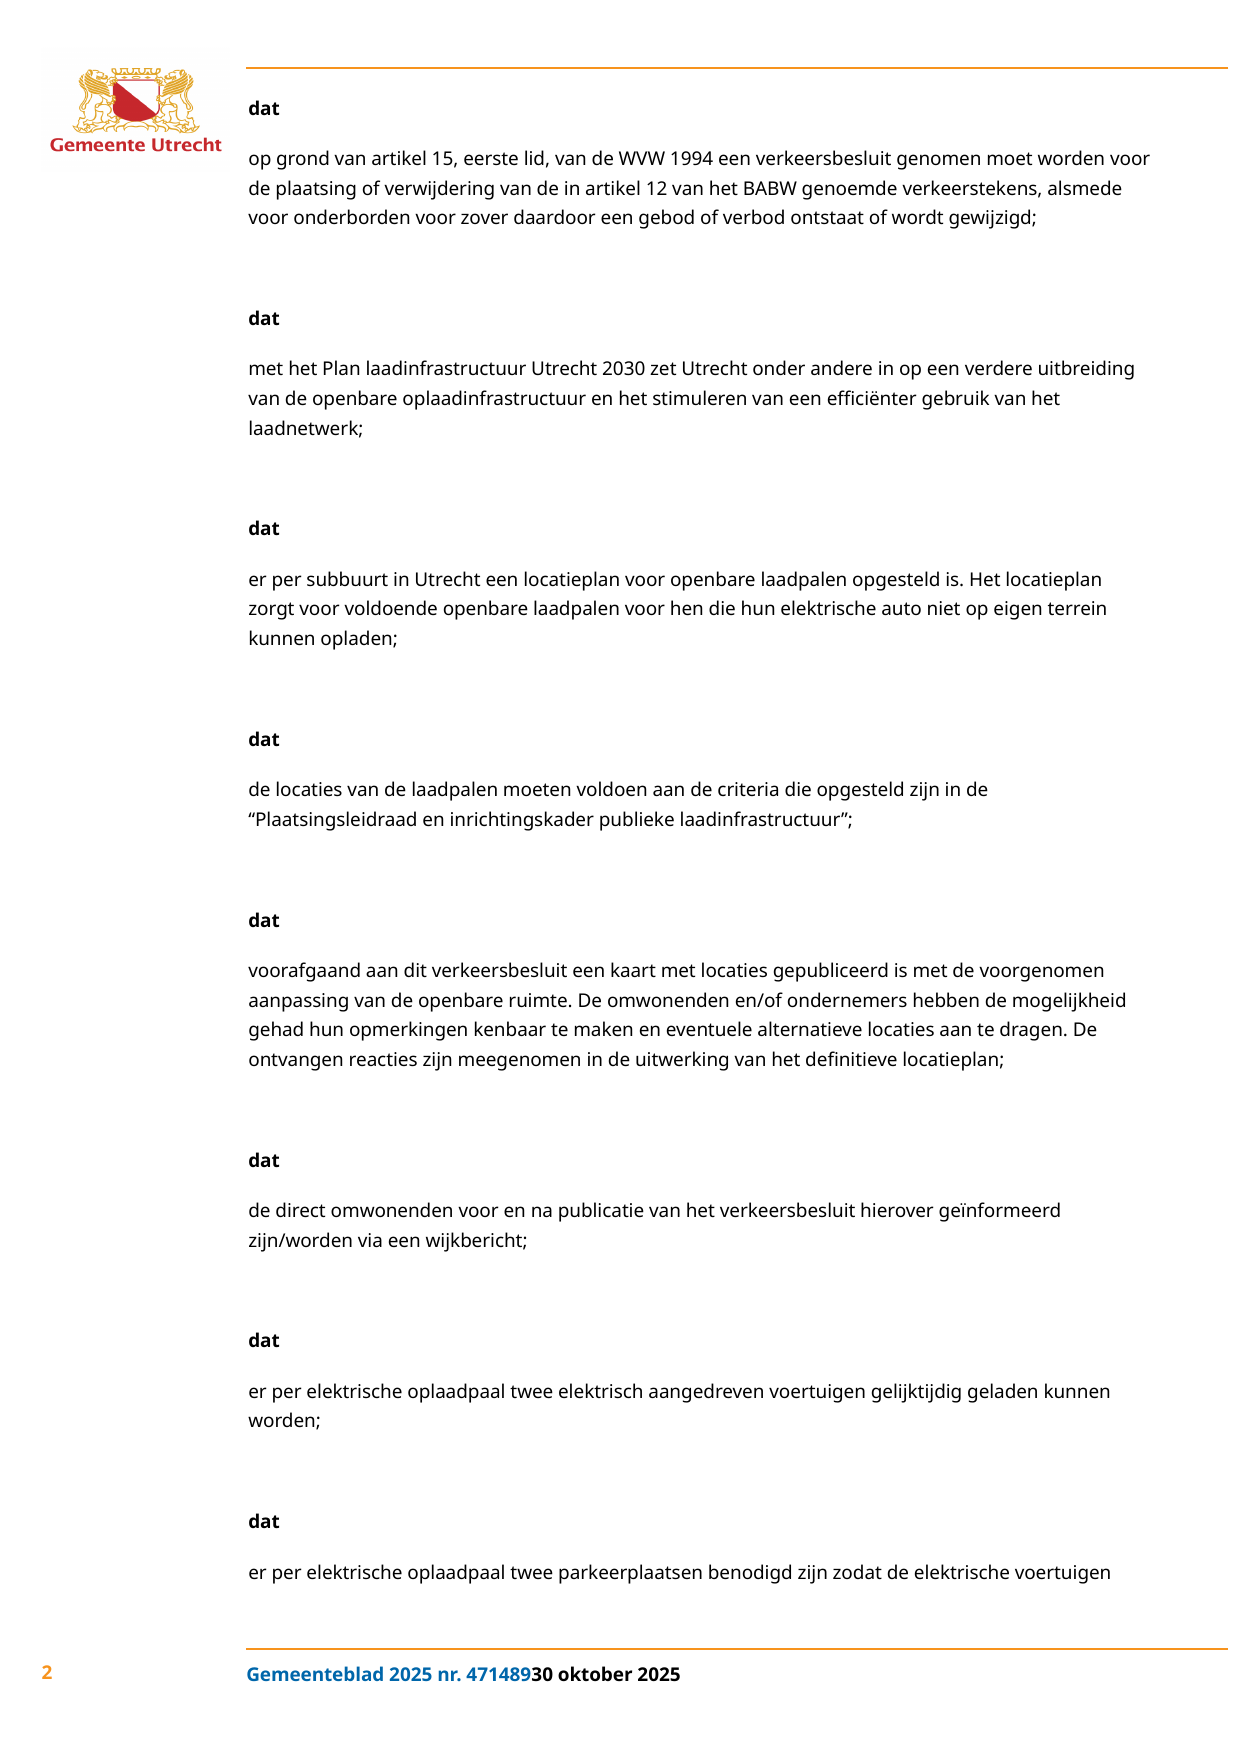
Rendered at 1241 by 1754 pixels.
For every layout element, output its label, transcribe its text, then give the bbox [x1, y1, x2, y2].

picture [41, 47, 231, 172]
text er per subbuurt in Utrecht een locatieplan voor openbare laadpalen opgesteld is. Het locatieplan zorgt voor voldoende openbare laadpalen voor hen die hun elektrische auto niet op eigen terrein kunnen opladen; [248, 566, 1152, 651]
text dat [248, 1147, 1152, 1173]
text dat [248, 95, 1152, 121]
text dat [248, 907, 1152, 933]
text er per elektrische oplaadpaal twee parkeerplaatsen benodigd zijn zodat de elektrische voertuigen [248, 1559, 1152, 1585]
text dat [248, 726, 1152, 752]
text de locaties van de laadpalen moeten voldoen aan de criteria die opgesteld zijn in de “Plaatsingsleidraad en inrichtingskader publieke laadinfrastructuur”; [248, 776, 1152, 832]
text voorafgaand aan dit verkeersbesluit een kaart met locaties gepubliceerd is met de voorgenomen aanpassing van de openbare ruimte. De omwonenden en/of ondernemers hebben de mogelijkheid gehad hun opmerkingen kenbaar te maken en eventuele alternatieve locaties aan te dragen. De ontvangen reacties zijn meegenomen in de uitwerking van het definitieve locatieplan; [248, 957, 1152, 1072]
text dat [248, 305, 1152, 331]
text er per elektrische oplaadpaal twee elektrisch aangedreven voertuigen gelijktijdig geladen kunnen worden; [248, 1378, 1152, 1433]
text op grond van artikel 15, eerste lid, van de WVW 1994 een verkeersbesluit genomen moet worden voor de plaatsing of verwijdering van de in artikel 12 van het BABW genoemde verkeerstekens, alsmede voor onderborden voor zover daardoor een gebod of verbod ontstaat of wordt gewijzigd; [248, 145, 1152, 230]
text dat [248, 516, 1152, 541]
text dat [248, 1508, 1152, 1534]
text met het Plan laadinfrastructuur Utrecht 2030 zet Utrecht onder andere in op een verdere uitbreiding van de openbare oplaadinfrastructuur en het stimuleren van een efficiënter gebruik van het laadnetwerk; [248, 356, 1152, 441]
text dat [248, 1328, 1152, 1353]
text de direct omwonenden voor en na publicatie van het verkeersbesluit hierover geïnformeerd zijn/worden via een wijkbericht; [248, 1197, 1152, 1253]
